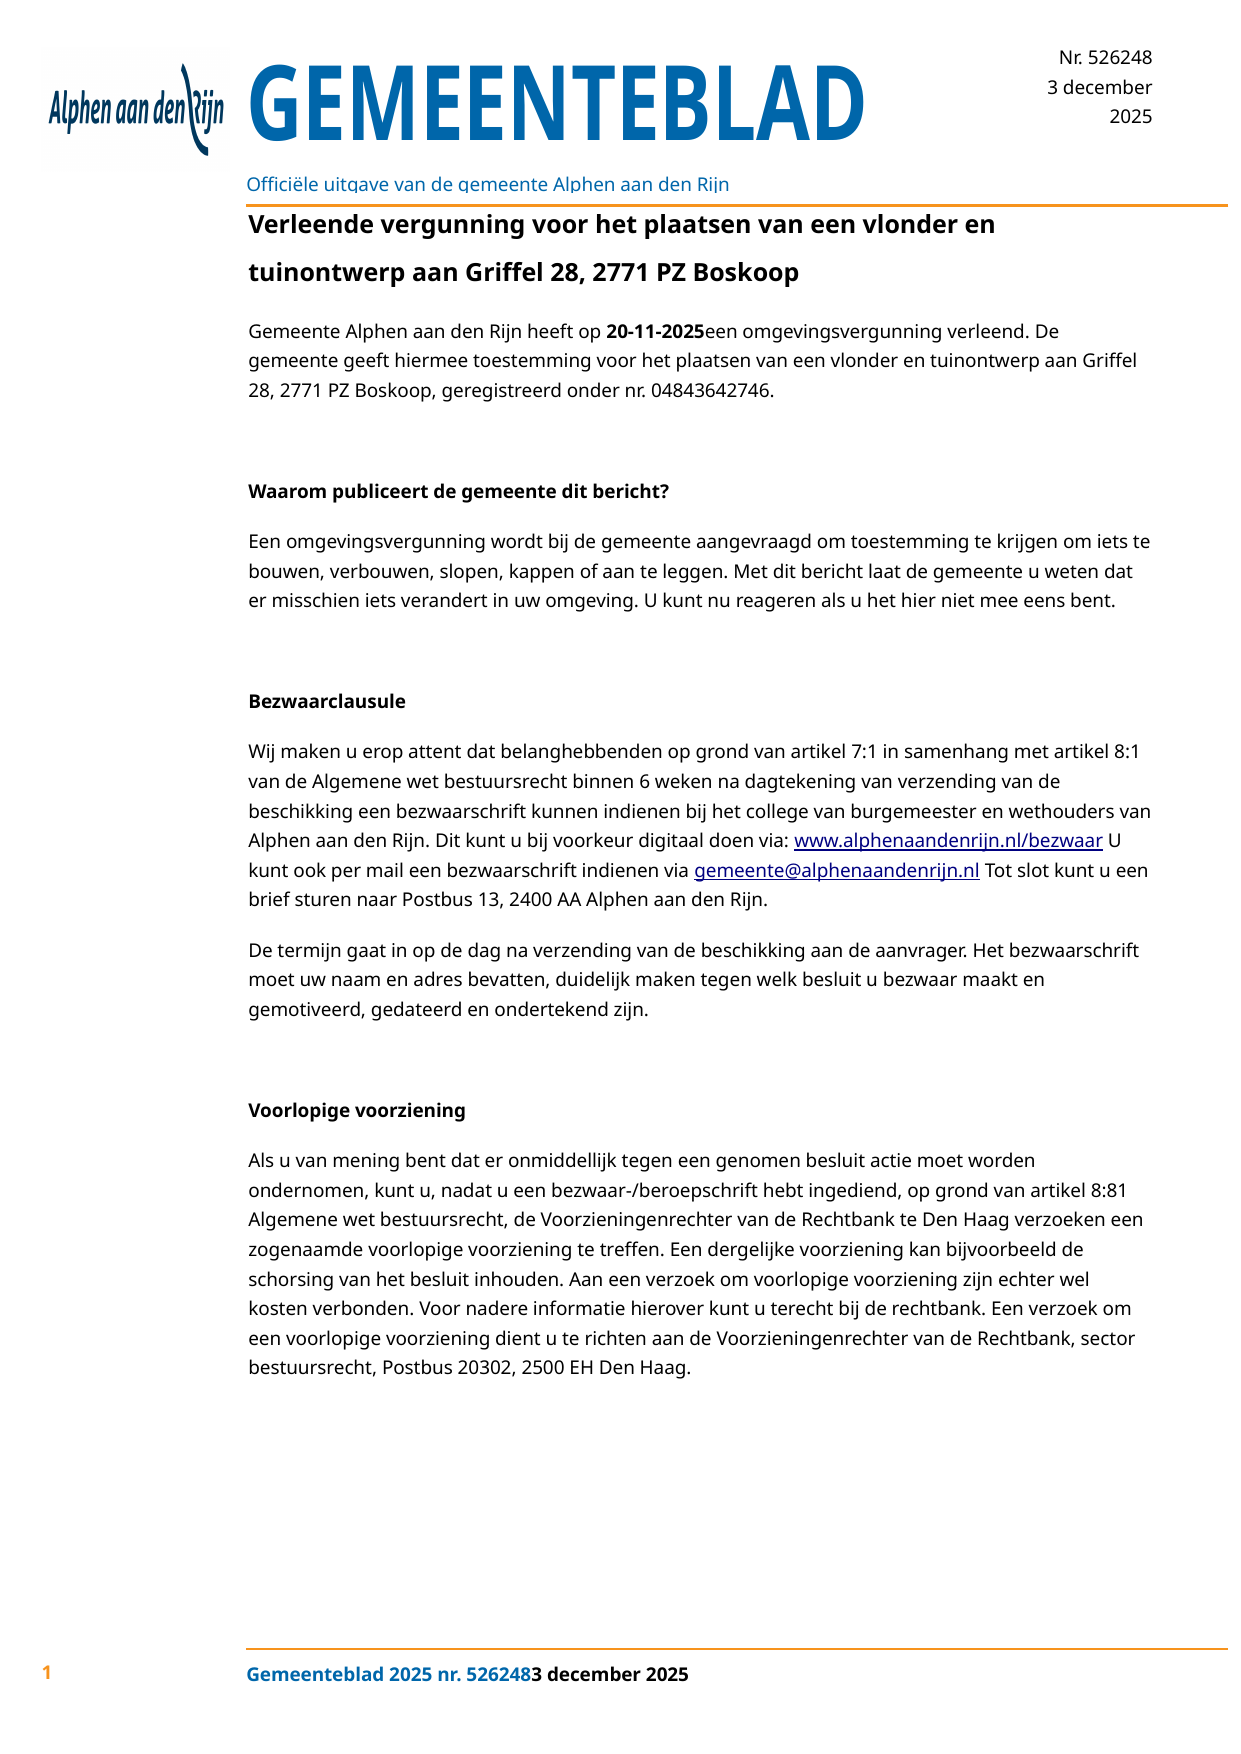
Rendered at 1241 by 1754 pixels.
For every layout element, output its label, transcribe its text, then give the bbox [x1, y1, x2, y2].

text Voorlopige voorziening [248, 1097, 1152, 1123]
text Wij maken u erop attent dat belanghebbenden op grond van artikel 7:1 in samenhang met artikel 8:1 van de Algemene wet bestuursrecht binnen 6 weken na dagtekening van verzending van de beschikking een bezwaarschrift kunnen indienen bij het college van burgemeester en wethouders van Alphen aan den Rijn. Dit kunt u bij voorkeur digitaal doen via: www.alphenaandenrijn.nl/bezwaar U kunt ook per mail een bezwaarschrift indienen via gemeente@alphenaandenrijn.nl Tot slot kunt u een brief sturen naar Postbus 13, 2400 AA Alphen aan den Rijn. [248, 739, 1152, 912]
text Een omgevingsvergunning wordt bij de gemeente aangevraagd om toestemming te krijgen om iets te bouwen, verbouwen, slopen, kappen of aan te leggen. Met dit bericht laat de gemeente u weten dat er misschien iets verandert in uw omgeving. U kunt nu reageren als u het hier niet mee eens bent. [248, 528, 1152, 613]
picture [41, 47, 231, 172]
text Bezwaarclausule [248, 688, 1152, 714]
text Verleende vergunning voor het plaatsen van een vlonder en tuinontwerp aan Griffel 28, 2771 PZ Boskoop [248, 207, 1152, 288]
text Als u van mening bent dat er onmiddellijk tegen een genomen besluit actie moet worden ondernomen, kunt u, nadat u een bezwaar-/beroepschrift hebt ingediend, op grond van artikel 8:81 Algemene wet bestuursrecht, de Voorzieningenrechter van de Rechtbank te Den Haag verzoeken een zogenaamde voorlopige voorziening te treffen. Een dergelijke voorziening kan bijvoorbeeld de schorsing van het besluit inhouden. Aan een verzoek om voorlopige voorziening zijn echter wel kosten verbonden. Voor nadere informatie hierover kunt u terecht bij de rechtbank. Een verzoek om een voorlopige voorziening dient u te richten aan de Voorzieningenrechter van de Rechtbank, sector bestuursrecht, Postbus 20302, 2500 EH Den Haag. [248, 1147, 1152, 1380]
text Waarom publiceert de gemeente dit bericht? [248, 478, 1152, 504]
text De termijn gaat in op de dag na verzending van de beschikking aan de aanvrager. Het bezwaarschrift moet uw naam en adres bevatten, duidelijk maken tegen welk besluit u bezwaar maakt en gemotiveerd, gedateerd en ondertekend zijn. [248, 937, 1152, 1022]
text Gemeente Alphen aan den Rijn heeft op 20-11-2025een omgevingsvergunning verleend. De gemeente geeft hiermee toestemming voor het plaatsen van een vlonder en tuinontwerp aan Griffel 28, 2771 PZ Boskoop, geregistreerd onder nr. 04843642746. [248, 318, 1152, 403]
